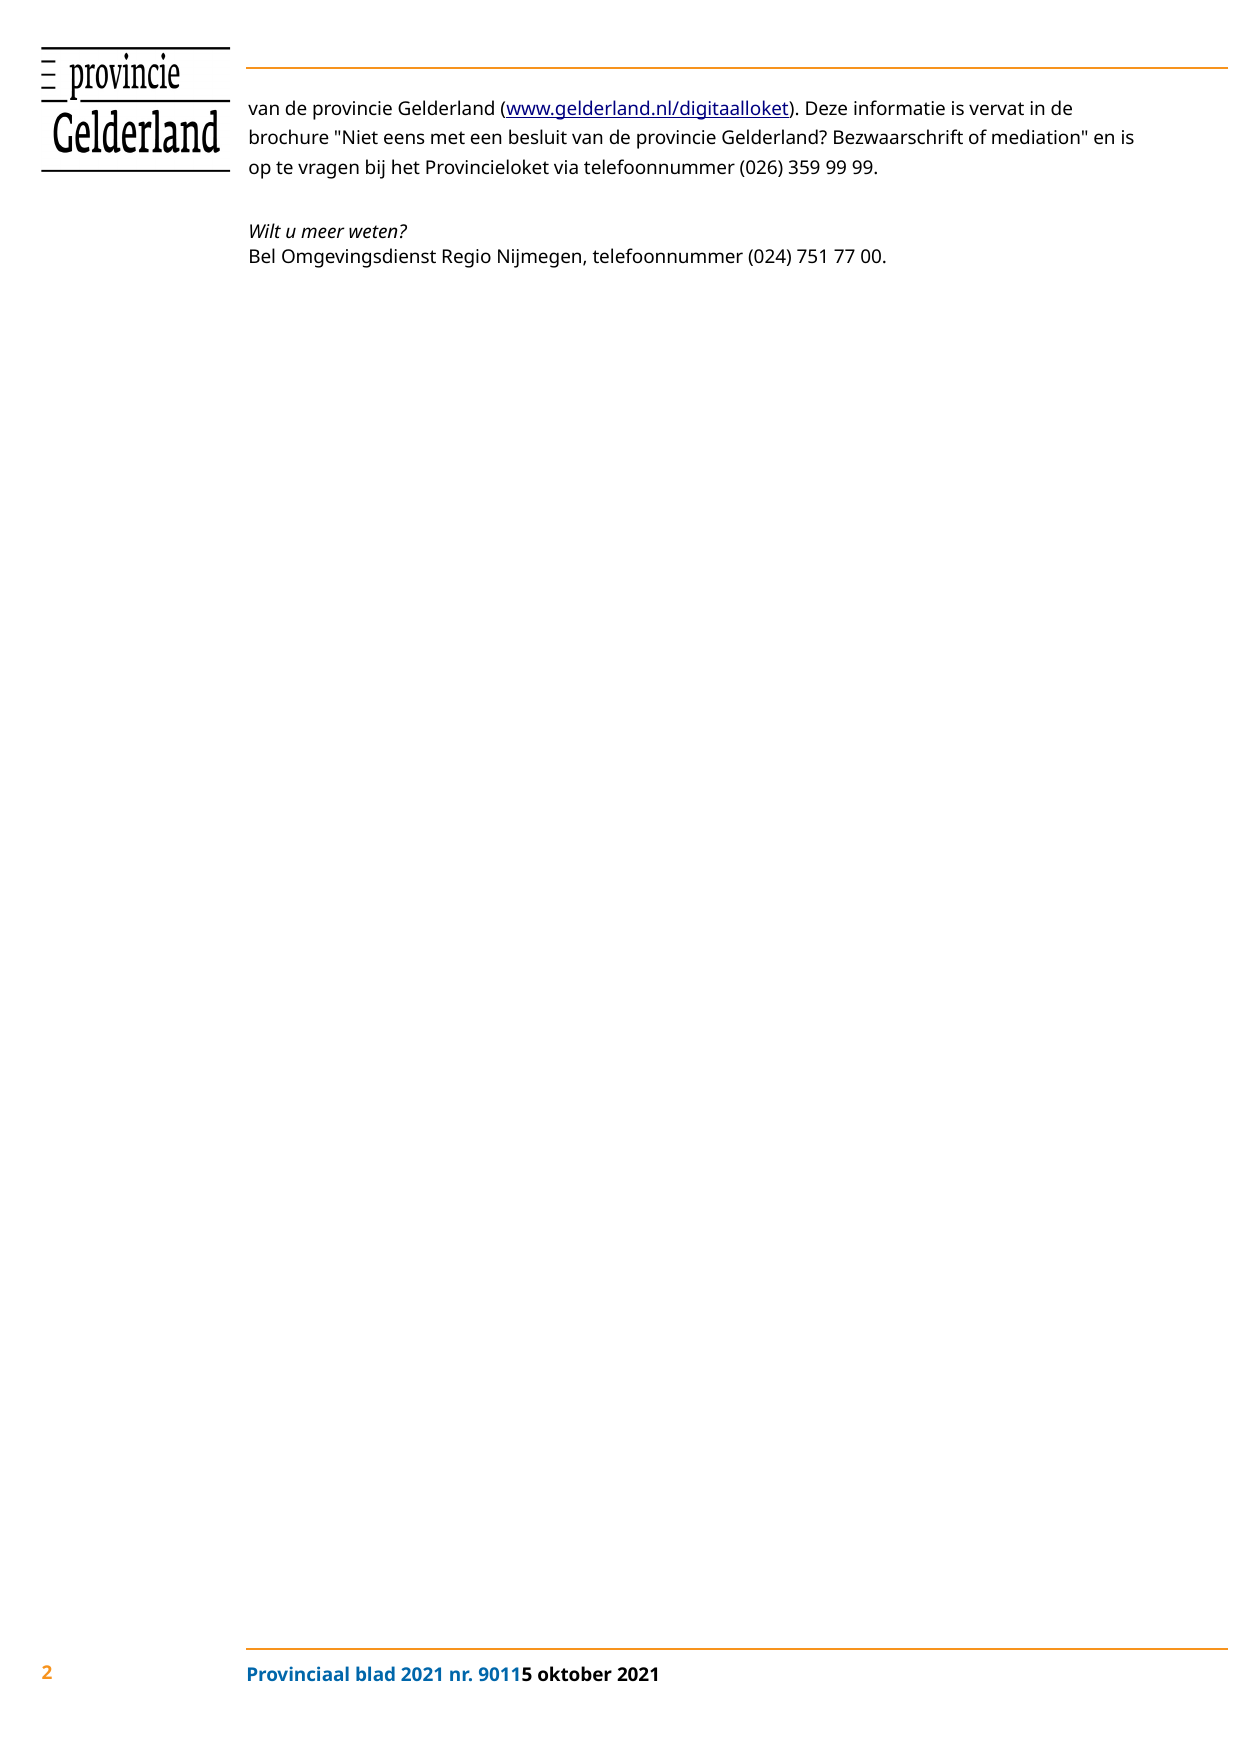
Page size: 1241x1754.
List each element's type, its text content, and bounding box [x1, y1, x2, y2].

picture [41, 47, 231, 172]
text Bel Omgevingsdienst Regio Nijmegen, telefoonnummer (024) 751 77 00. [248, 244, 1152, 269]
text van de provincie Gelderland (www.gelderland.nl/digitaalloket). Deze informatie is vervat in de brochure "Niet eens met een besluit van de provincie Gelderland? Bezwaarschrift of mediation" en is op te vragen bij het Provincieloket via telefoonnummer (026) 359 99 99. [248, 95, 1152, 180]
text Wilt u meer weten? [248, 218, 1152, 244]
